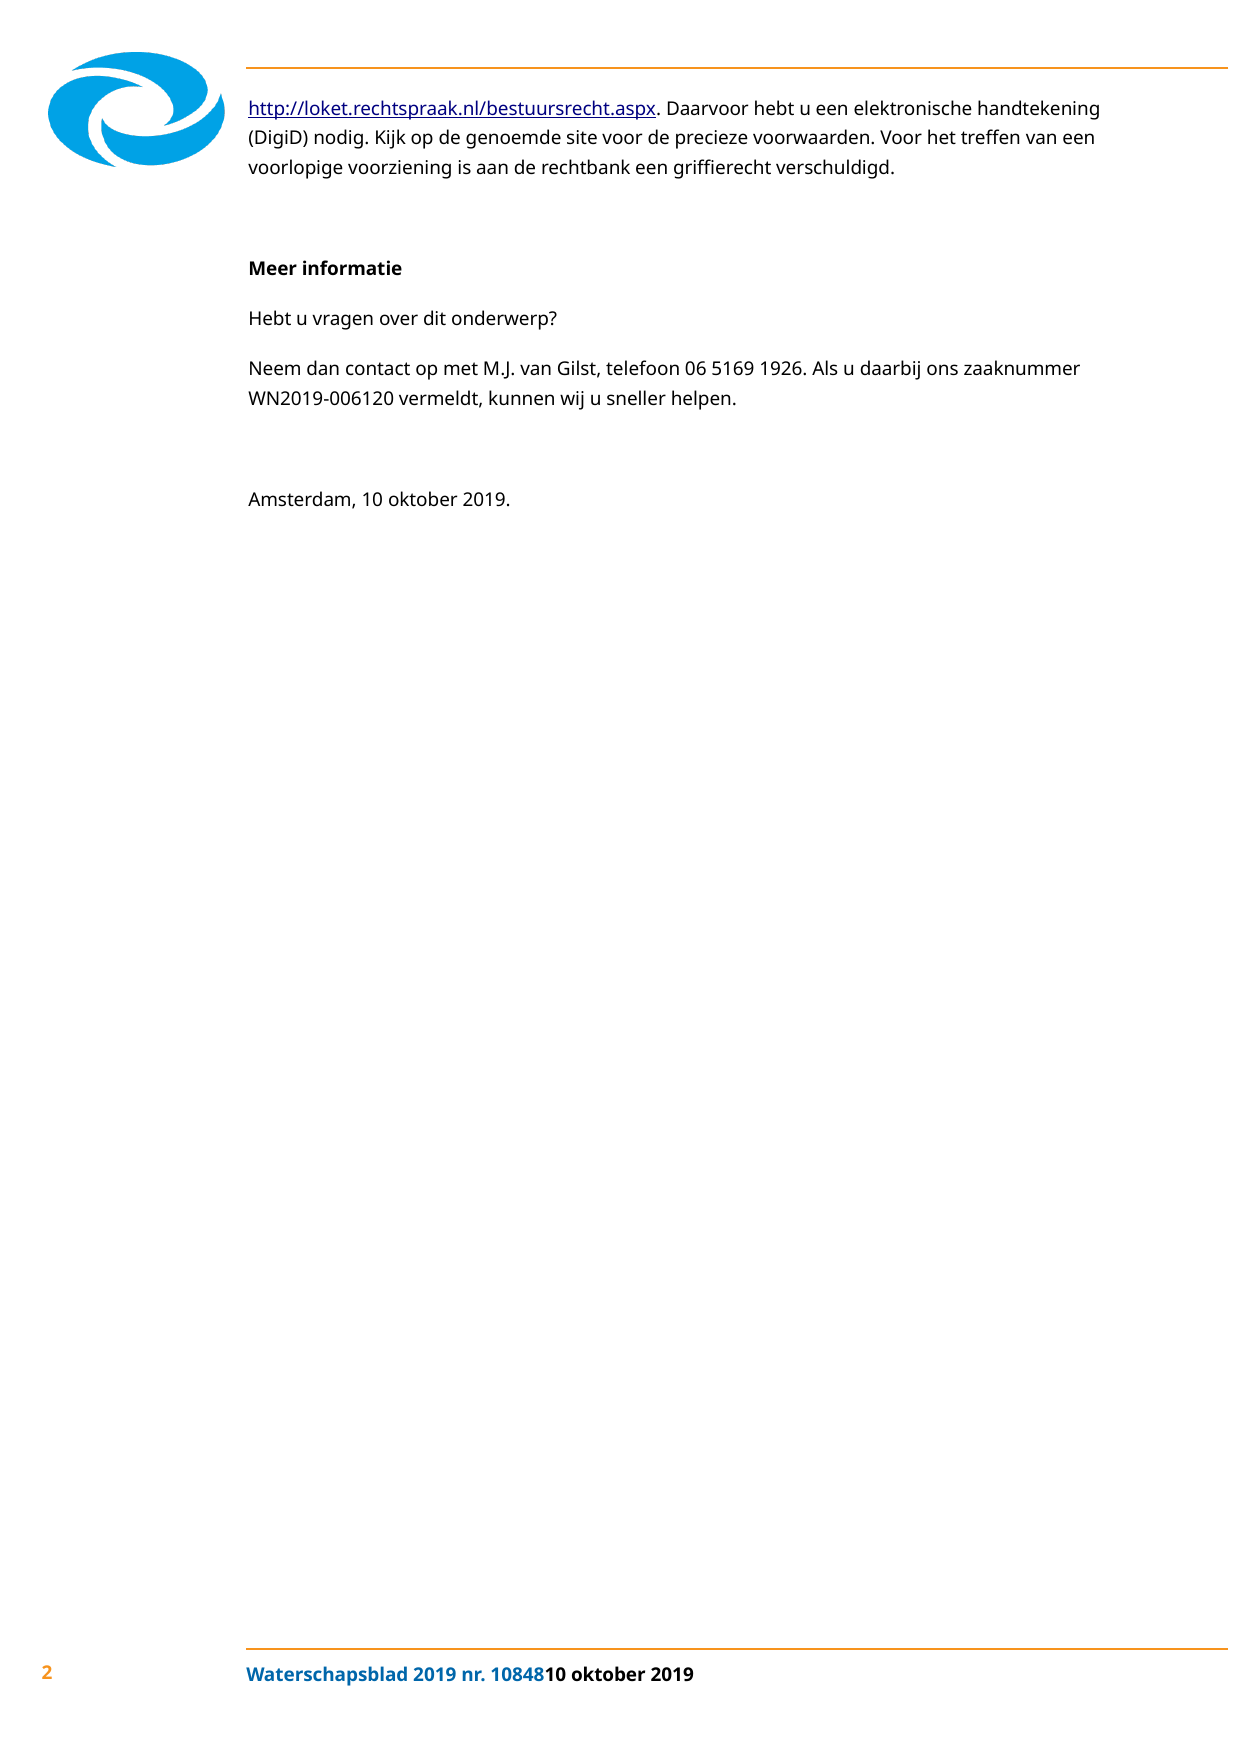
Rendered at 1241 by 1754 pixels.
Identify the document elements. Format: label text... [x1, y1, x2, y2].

text Meer informatie [248, 255, 1152, 281]
text Neem dan contact op met M.J. van Gilst, telefoon 06 5169 1926. Als u daarbij ons zaaknummer WN2019-006120 vermeldt, kunnen wij u sneller helpen. [248, 356, 1152, 411]
picture [41, 47, 231, 172]
text Hebt u vragen over dit onderwerp? [248, 305, 1152, 331]
text Amsterdam, 10 oktober 2019. [248, 486, 1152, 512]
text http://loket.rechtspraak.nl/bestuursrecht.aspx. Daarvoor hebt u een elektronische handtekening (DigiD) nodig. Kijk op de genoemde site voor de precieze voorwaarden. Voor het treffen van een voorlopige voorziening is aan de rechtbank een griffierecht verschuldigd. [248, 95, 1152, 180]
